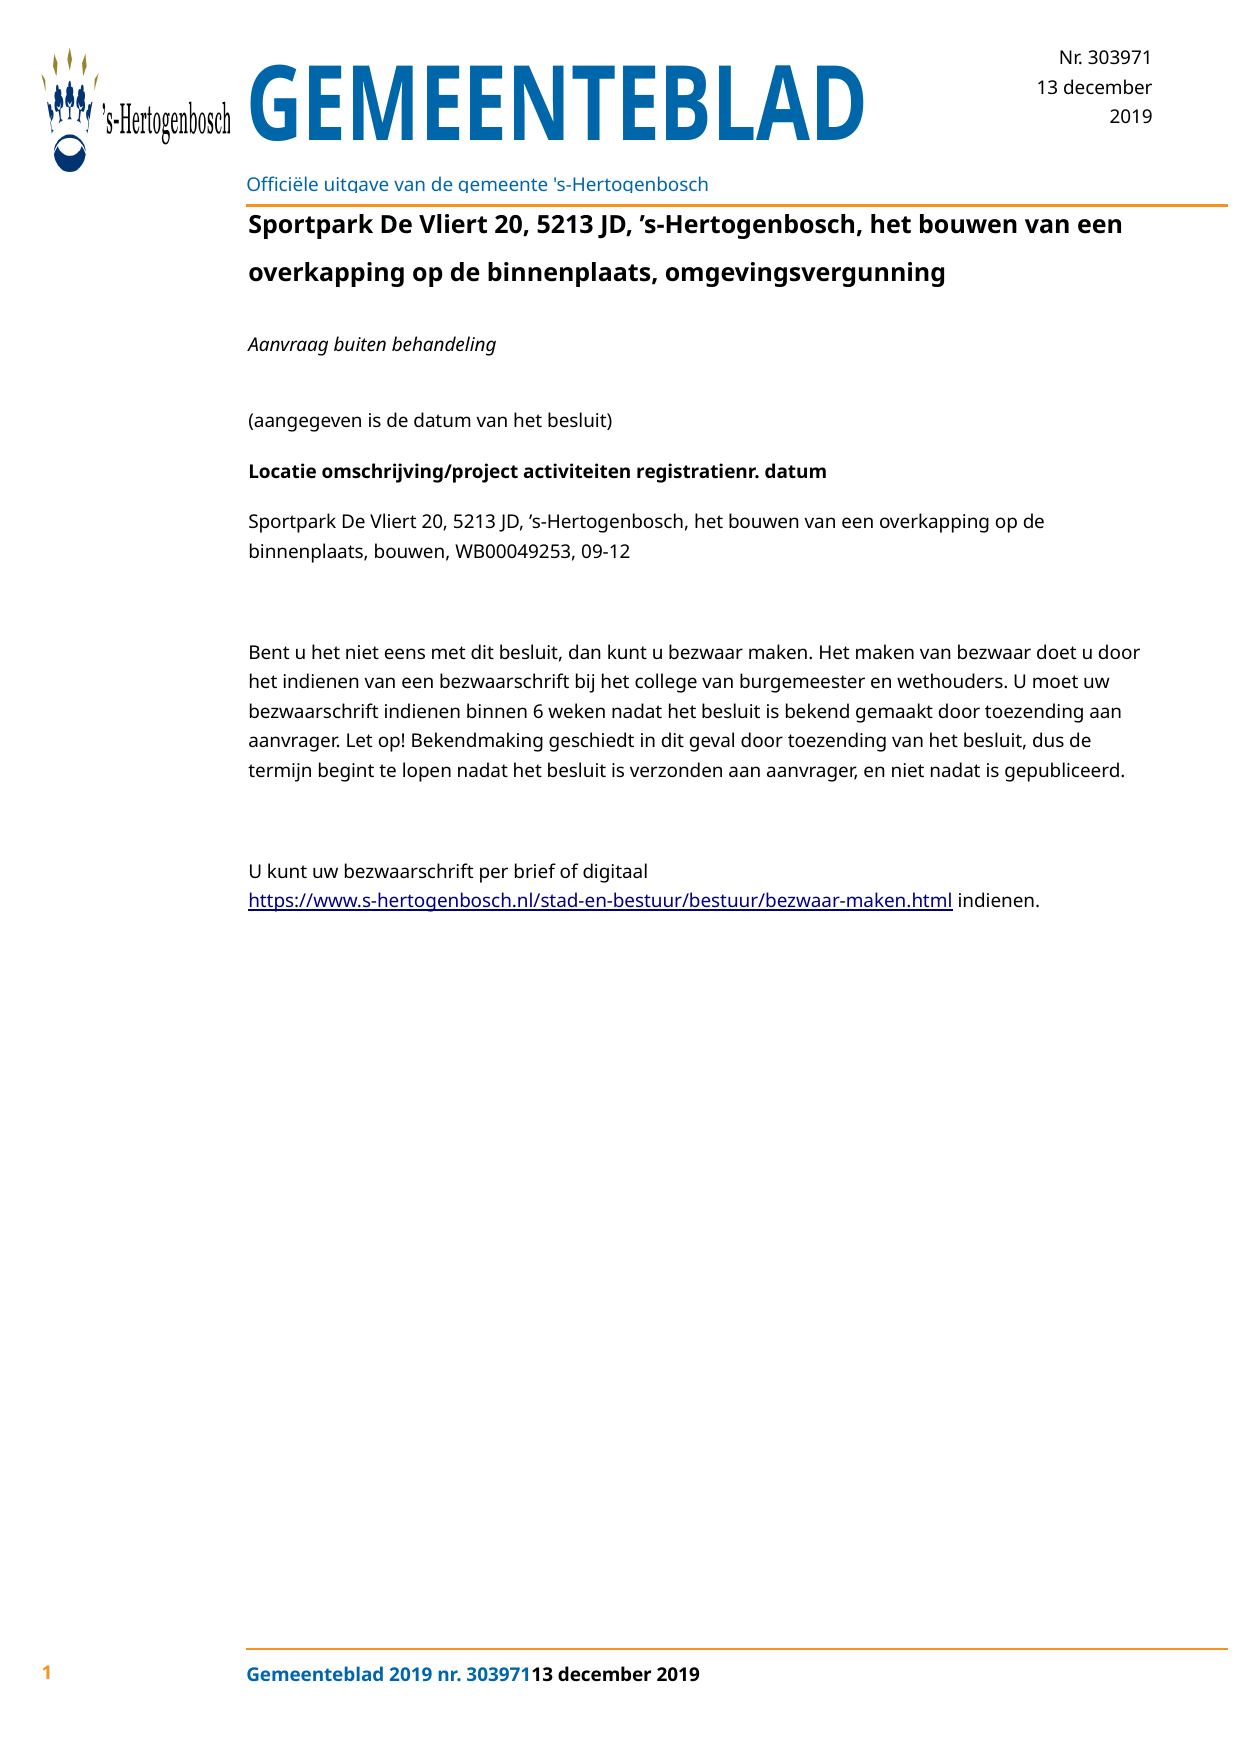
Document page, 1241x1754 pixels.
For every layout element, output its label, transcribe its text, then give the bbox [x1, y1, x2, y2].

text Sportpark De Vliert 20, 5213 JD, ’s-Hertogenbosch, het bouwen van een overkapping op de binnenplaats, bouwen, WB00049253, 09-12 [248, 508, 1152, 564]
text Bent u het niet eens met dit besluit, dan kunt u bezwaar maken. Het maken van bezwaar doet u door het indienen van een bezwaarschrift bij het college van burgemeester en wethouders. U moet uw bezwaarschrift indienen binnen 6 weken nadat het besluit is bekend gemaakt door toezending aan aanvrager. Let op! Bekendmaking geschiedt in dit geval door toezending van het besluit, dus de termijn begint te lopen nadat het besluit is verzonden aan aanvrager, en niet nadat is gepubliceerd. [248, 639, 1152, 783]
text U kunt uw bezwaarschrift per brief of digitaal https://www.s-hertogenbosch.nl/stad-en-bestuur/bestuur/bezwaar-maken.html indienen. [248, 858, 1152, 913]
text Locatie omschrijving/project activiteiten registratienr. datum [248, 458, 1152, 484]
picture [41, 47, 231, 172]
text Aanvraag buiten behandeling [248, 331, 1152, 357]
text Sportpark De Vliert 20, 5213 JD, ’s-Hertogenbosch, het bouwen van een overkapping op de binnenplaats, omgevingsvergunning [248, 207, 1152, 288]
text (aangegeven is de datum van het besluit) [248, 408, 1152, 433]
